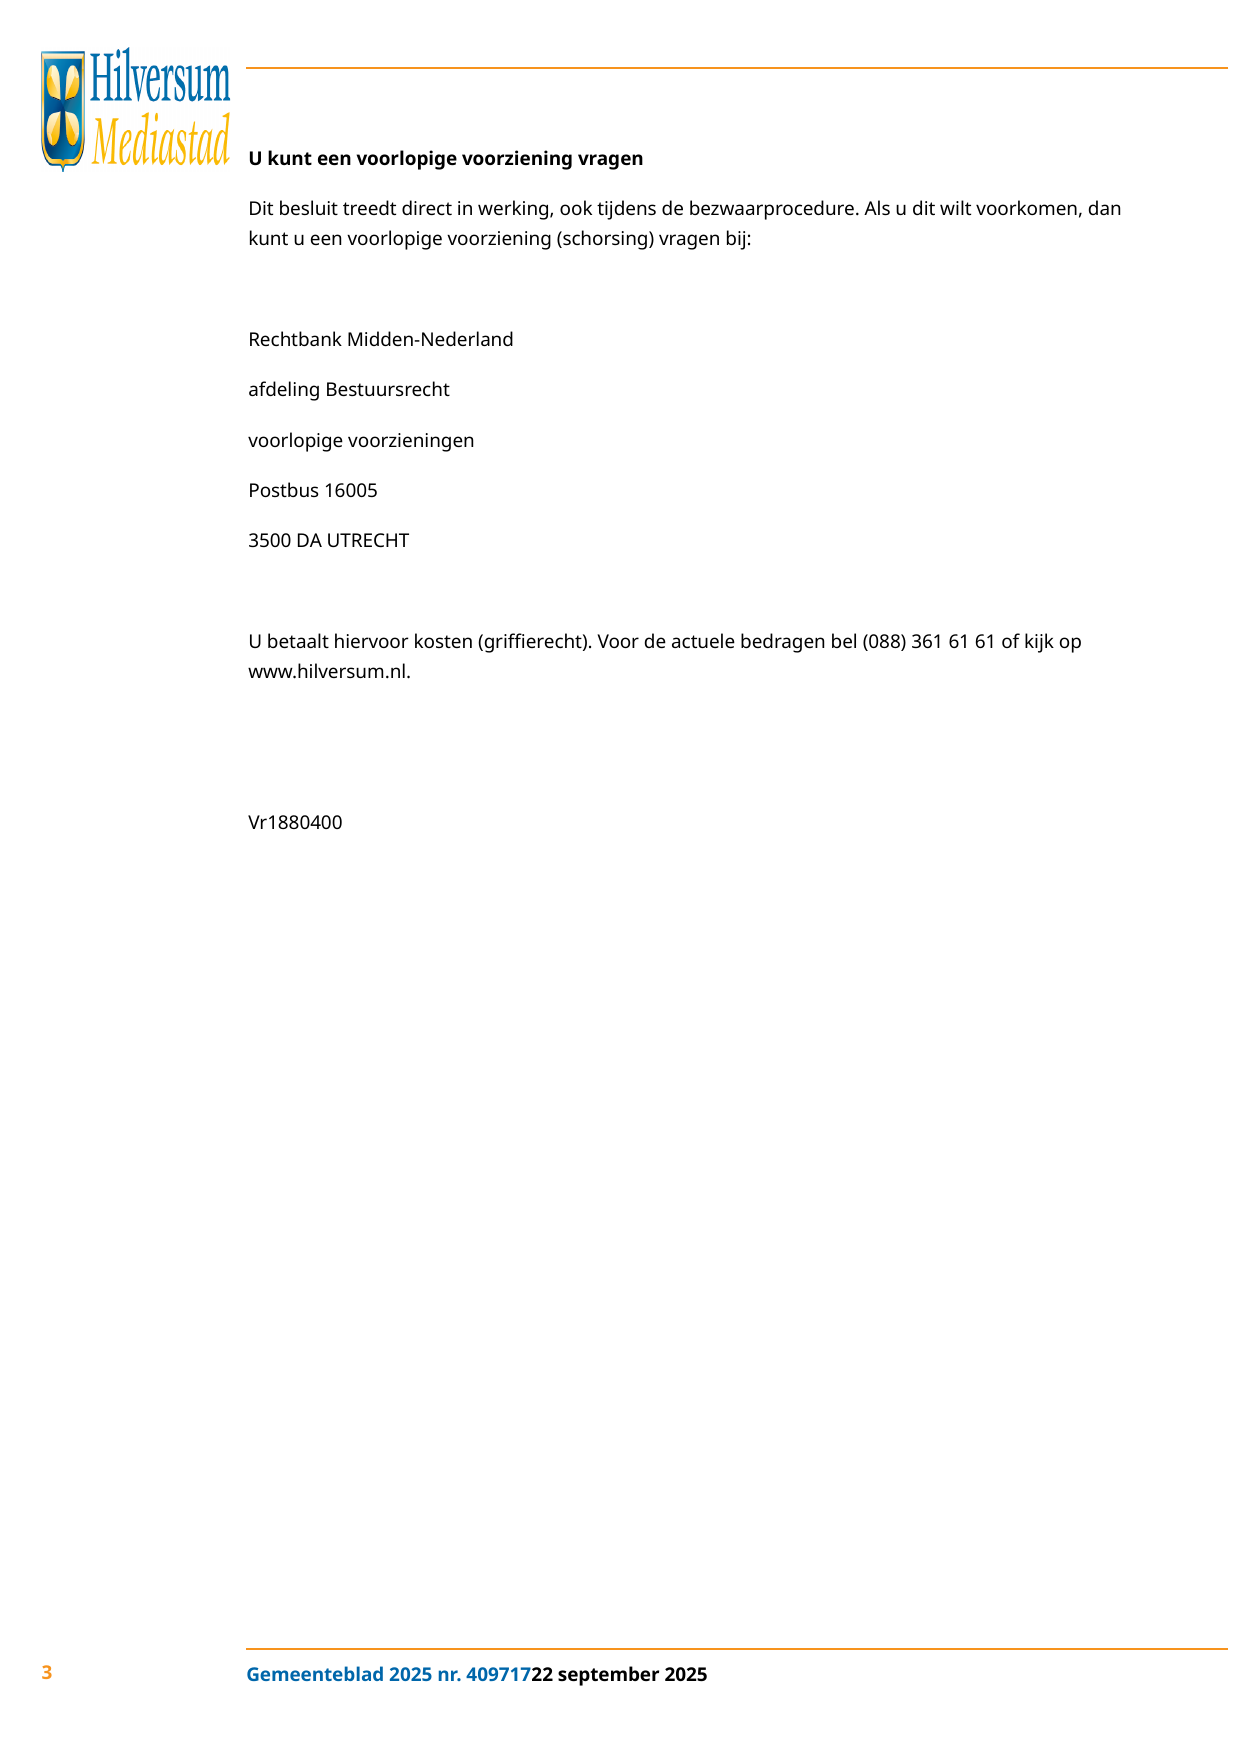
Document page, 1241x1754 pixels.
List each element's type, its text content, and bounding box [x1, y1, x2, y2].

text U kunt een voorlopige voorziening vragen [248, 145, 1152, 171]
text voorlopige voorzieningen [248, 427, 1152, 453]
text U betaalt hiervoor kosten (griffierecht). Voor de actuele bedragen bel (088) 361 61 61 of kijk op www.hilversum.nl. [248, 628, 1152, 684]
text Vr1880400 [248, 809, 1152, 835]
text afdeling Bestuursrecht [248, 376, 1152, 402]
text Postbus 16005 [248, 477, 1152, 503]
text 3500 DA UTRECHT [248, 528, 1152, 553]
text Rechtbank Midden-Nederland [248, 326, 1152, 352]
picture [41, 47, 231, 172]
text Dit besluit treedt direct in werking, ook tijdens de bezwaarprocedure. Als u dit wilt voorkomen, dan kunt u een voorlopige voorziening (schorsing) vragen bij: [248, 196, 1152, 251]
